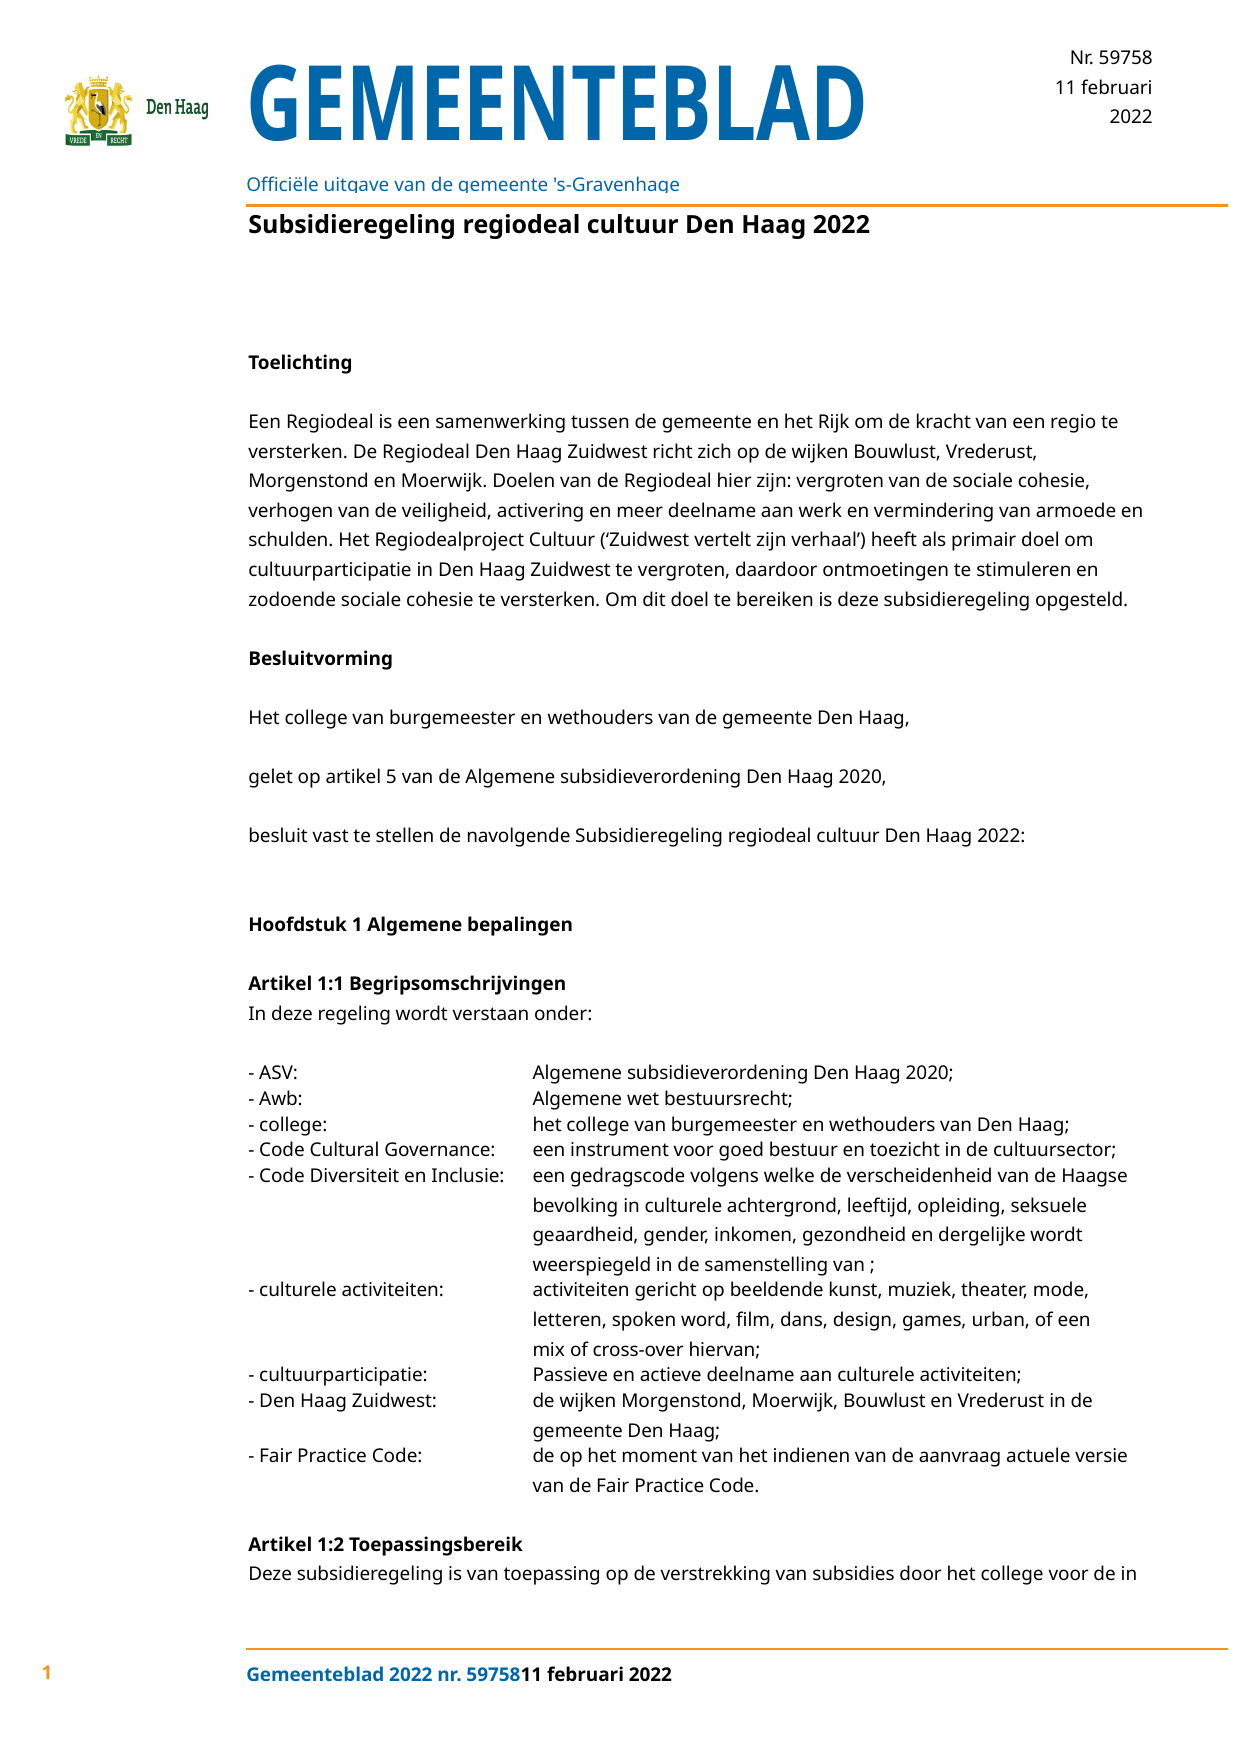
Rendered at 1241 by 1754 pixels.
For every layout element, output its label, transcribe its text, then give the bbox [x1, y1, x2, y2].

table_cell de op het moment van het indienen van de aanvraag actuele versie van de Fair Practice Code. [532, 1443, 1152, 1498]
text Artikel 1:1 Begripsomschrijvingen [248, 970, 1152, 996]
text Deze subsidieregeling is van toepassing op de verstrekking van subsidies door het college voor de in [248, 1560, 1152, 1586]
text gelet op artikel 5 van de Algemene subsidieverordening Den Haag 2020, [248, 763, 1152, 789]
table_cell - culturele activiteiten: [248, 1277, 532, 1362]
table_cell - Code Diversiteit en Inclusie: [248, 1162, 532, 1277]
table_cell - college: [248, 1111, 532, 1136]
table_cell Passieve en actieve deelname aan culturele activiteiten; [532, 1362, 1152, 1387]
table_cell - Code Cultural Governance: [248, 1136, 532, 1162]
table_cell - cultuurparticipatie: [248, 1362, 532, 1387]
text Artikel 1:2 Toepassingsbereik [248, 1531, 1152, 1556]
table_cell een instrument voor goed bestuur en toezicht in de cultuursector; [532, 1136, 1152, 1162]
table_header - ASV: [248, 1059, 532, 1085]
text Besluitvorming [248, 645, 1152, 671]
table_cell - Fair Practice Code: [248, 1443, 532, 1498]
text besluit vast te stellen de navolgende Subsidieregeling regiodeal cultuur Den Haag 2022: [248, 822, 1152, 848]
table_cell Algemene wet bestuursrecht; [532, 1085, 1152, 1111]
table_cell activiteiten gericht op beeldende kunst, muziek, theater, mode, letteren, spoken word, film, dans, design, games, urban, of een mix of cross-over hiervan; [532, 1277, 1152, 1362]
text In deze regeling wordt verstaan onder: [248, 1000, 1152, 1026]
table_cell - Den Haag Zuidwest: [248, 1387, 532, 1443]
text Subsidieregeling regiodeal cultuur Den Haag 2022 [248, 207, 1152, 241]
table_header Algemene subsidieverordening Den Haag 2020; [532, 1059, 1152, 1085]
text Hoofdstuk 1 Algemene bepalingen [248, 911, 1152, 937]
table_cell - Awb: [248, 1085, 532, 1111]
picture [41, 47, 231, 172]
text Een Regiodeal is een samenwerking tussen de gemeente en het Rijk om de kracht van een regio te versterken. De Regiodeal Den Haag Zuidwest richt zich op de wijken Bouwlust, Vrederust, Morgenstond en Moerwijk. Doelen van de Regiodeal hier zijn: vergroten van de sociale cohesie, verhogen van de veiligheid, activering en meer deelname aan werk en vermindering van armoede en schulden. Het Regiodealproject Cultuur (‘Zuidwest vertelt zijn verhaal’) heeft als primair doel om cultuurparticipatie in Den Haag Zuidwest te vergroten, daardoor ontmoetingen te stimuleren en zodoende sociale cohesie te versterken. Om dit doel te bereiken is deze subsidieregeling opgesteld. [248, 408, 1152, 612]
table_cell de wijken Morgenstond, Moerwijk, Bouwlust en Vrederust in de gemeente Den Haag; [532, 1387, 1152, 1443]
table_cell een gedragscode volgens welke de verscheidenheid van de Haagse bevolking in culturele achtergrond, leeftijd, opleiding, seksuele geaardheid, gender, inkomen, gezondheid en dergelijke wordt weerspiegeld in de samenstelling van ; [532, 1162, 1152, 1277]
text Toelichting [248, 349, 1152, 375]
text Het college van burgemeester en wethouders van de gemeente Den Haag, [248, 704, 1152, 730]
table_cell het college van burgemeester en wethouders van Den Haag; [532, 1111, 1152, 1136]
